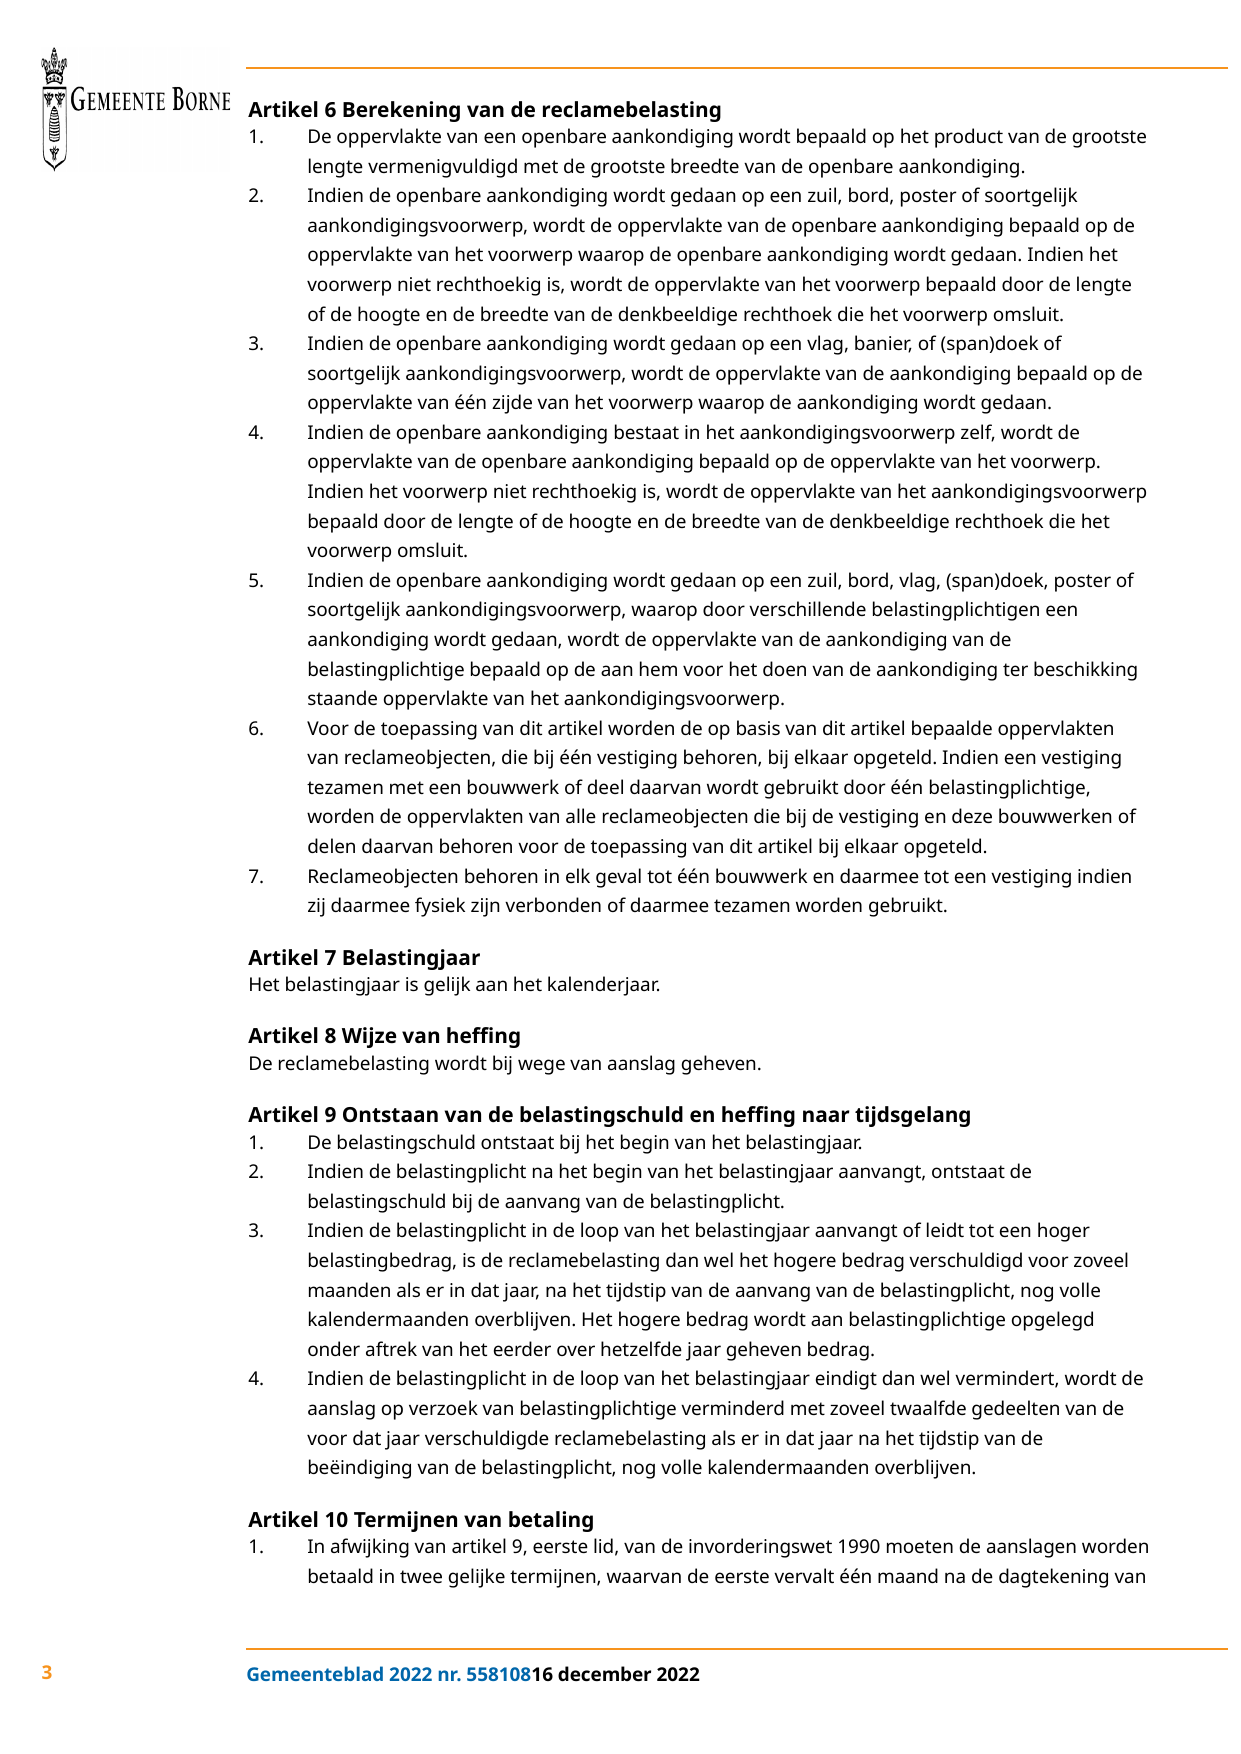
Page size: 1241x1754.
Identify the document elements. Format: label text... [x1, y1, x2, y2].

list Voor de toepassing van dit artikel worden de op basis van dit artikel bepaalde oppervlakten van reclameobjecten, die bij één vestiging behoren, bij elkaar opgeteld. Indien een vestiging tezamen met een bouwwerk of deel daarvan wordt gebruikt door één belastingplichtige, worden de oppervlakten van alle reclameobjecten die bij de vestiging en deze bouwwerken of delen daarvan behoren voor de toepassing van dit artikel bij elkaar opgeteld. [248, 715, 1152, 859]
list Indien de openbare aankondiging wordt gedaan op een zuil, bord, vlag, (span)doek, poster of soortgelijk aankondigingsvoorwerp, waarop door verschillende belastingplichtigen een aankondiging wordt gedaan, wordt de oppervlakte van de aankondiging van de belastingplichtige bepaald op de aan hem voor het doen van de aankondiging ter beschikking staande oppervlakte van het aankondigingsvoorwerp. [248, 567, 1152, 711]
list Reclameobjecten behoren in elk geval tot één bouwwerk en daarmee tot een vestiging indien zij daarmee fysiek zijn verbonden of daarmee tezamen worden gebruikt. [248, 863, 1152, 918]
text Artikel 10 Termijnen van betaling [248, 1505, 1152, 1533]
list De oppervlakte van een openbare aankondiging wordt bepaald op het product van de grootste lengte vermenigvuldigd met de grootste breedte van de openbare aankondiging. [248, 123, 1152, 178]
text Het belastingjaar is gelijk aan het kalenderjaar. [248, 971, 1152, 997]
list Indien de openbare aankondiging wordt gedaan op een zuil, bord, poster of soortgelijk aankondigingsvoorwerp, wordt de oppervlakte van de openbare aankondiging bepaald op de oppervlakte van het voorwerp waarop de openbare aankondiging wordt gedaan. Indien het voorwerp niet rechthoekig is, wordt de oppervlakte van het voorwerp bepaald door de lengte of de hoogte en de breedte van de denkbeeldige rechthoek die het voorwerp omsluit. [248, 182, 1152, 326]
list Indien de belastingplicht in de loop van het belastingjaar aanvangt of leidt tot een hoger belastingbedrag, is de reclamebelasting dan wel het hogere bedrag verschuldigd voor zoveel maanden als er in dat jaar, na het tijdstip van de aanvang van de belastingplicht, nog volle kalendermaanden overblijven. Het hogere bedrag wordt aan belastingplichtige opgelegd onder aftrek van het eerder over hetzelfde jaar geheven bedrag. [248, 1218, 1152, 1362]
list In afwijking van artikel 9, eerste lid, van de invorderingswet 1990 moeten de aanslagen worden betaald in twee gelijke termijnen, waarvan de eerste vervalt één maand na de dagtekening van [248, 1533, 1152, 1588]
list De belastingschuld ontstaat bij het begin van het belastingjaar. [248, 1129, 1152, 1155]
text Artikel 8 Wijze van heffing [248, 1022, 1152, 1050]
list Indien de belastingplicht in de loop van het belastingjaar eindigt dan wel vermindert, wordt de aanslag op verzoek van belastingplichtige verminderd met zoveel twaalfde gedeelten van de voor dat jaar verschuldigde reclamebelasting als er in dat jaar na het tijdstip van de beëindiging van de belastingplicht, nog volle kalendermaanden overblijven. [248, 1366, 1152, 1480]
text Artikel 9 Ontstaan van de belastingschuld en heffing naar tijdsgelang [248, 1101, 1152, 1129]
picture [41, 47, 231, 172]
text Artikel 7 Belastingjaar [248, 943, 1152, 971]
text De reclamebelasting wordt bij wege van aanslag geheven. [248, 1050, 1152, 1076]
list Indien de openbare aankondiging wordt gedaan op een vlag, banier, of (span)doek of soortgelijk aankondigingsvoorwerp, wordt de oppervlakte van de aankondiging bepaald op de oppervlakte van één zijde van het voorwerp waarop de aankondiging wordt gedaan. [248, 330, 1152, 415]
list Indien de openbare aankondiging bestaat in het aankondigingsvoorwerp zelf, wordt de oppervlakte van de openbare aankondiging bepaald op de oppervlakte van het voorwerp. Indien het voorwerp niet rechthoekig is, wordt de oppervlakte van het aankondigingsvoorwerp bepaald door de lengte of de hoogte en de breedte van de denkbeeldige rechthoek die het voorwerp omsluit. [248, 419, 1152, 563]
list Indien de belastingplicht na het begin van het belastingjaar aanvangt, ontstaat de belastingschuld bij de aanvang van de belastingplicht. [248, 1158, 1152, 1214]
text Artikel 6 Berekening van de reclamebelasting [248, 95, 1152, 123]
